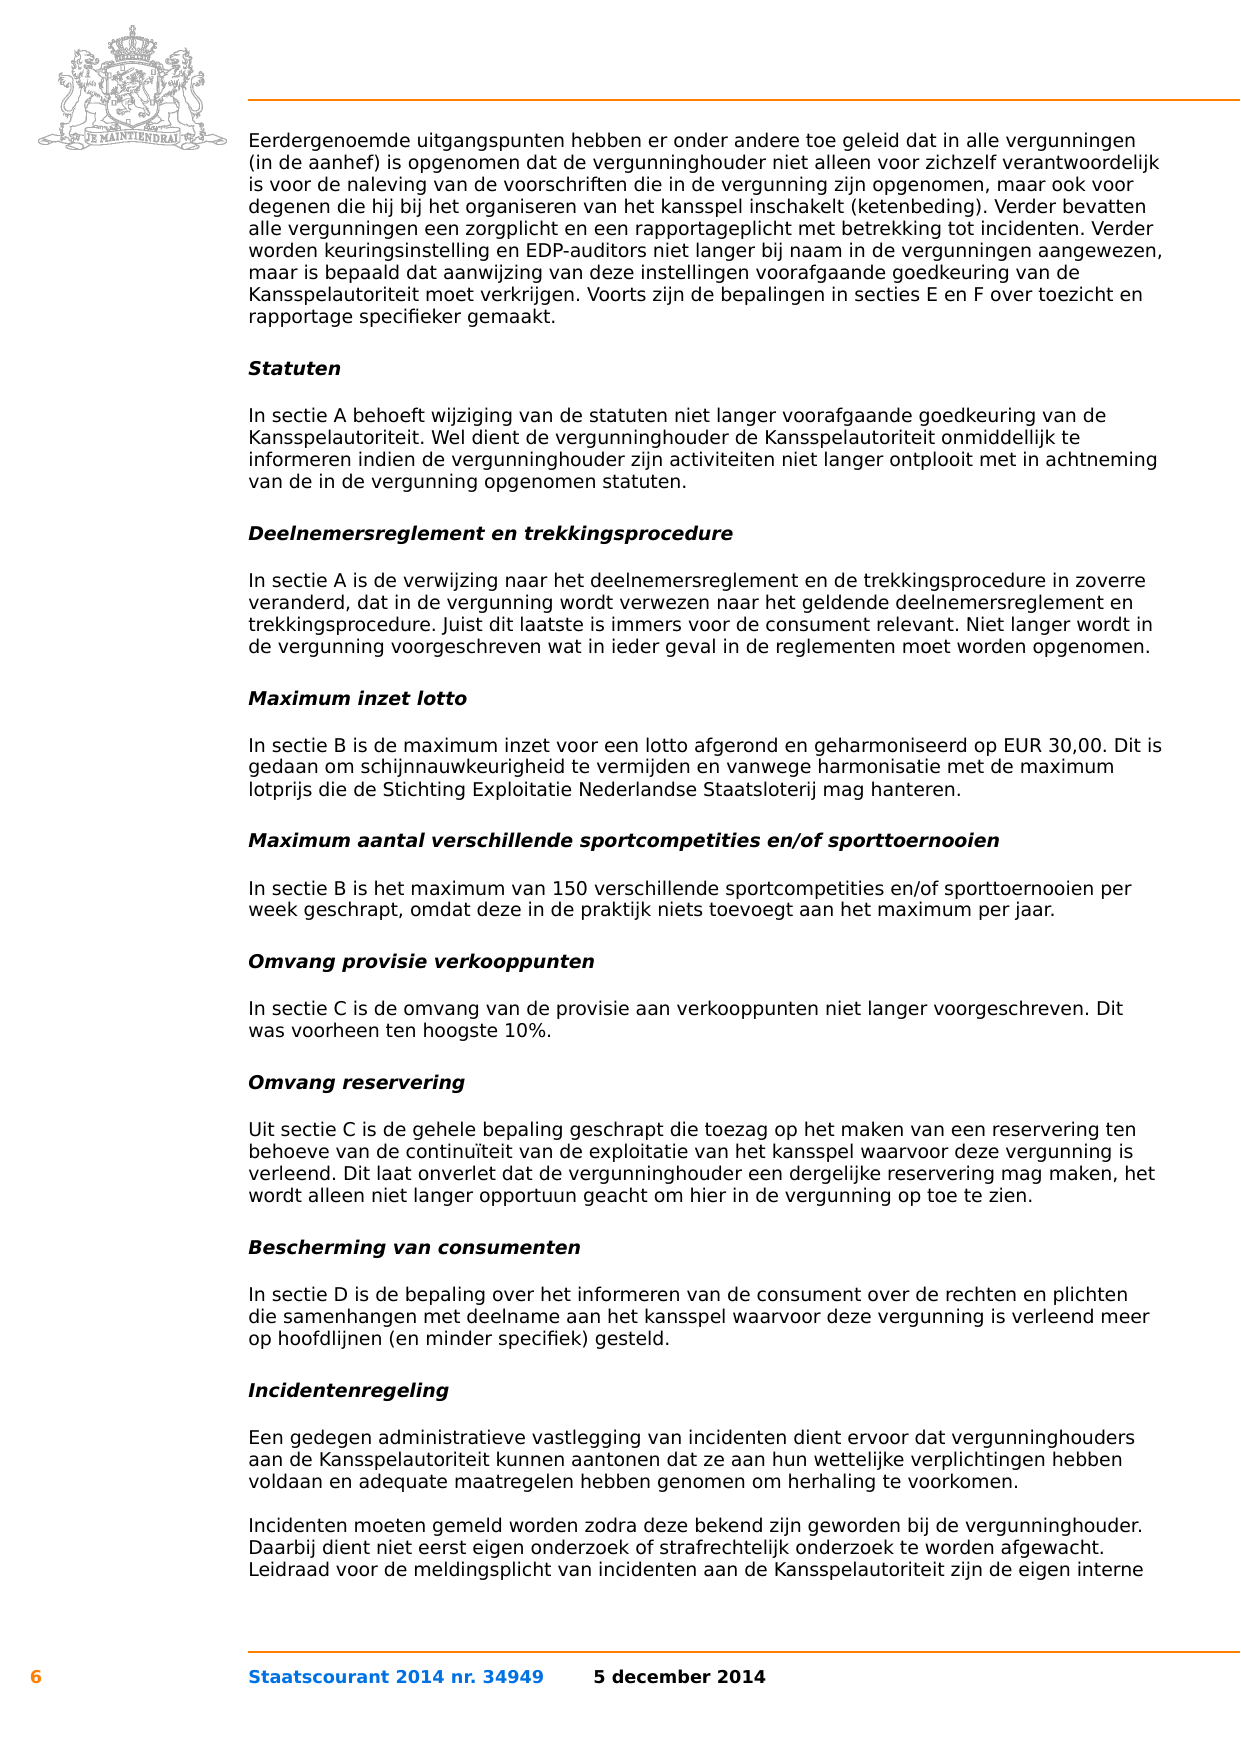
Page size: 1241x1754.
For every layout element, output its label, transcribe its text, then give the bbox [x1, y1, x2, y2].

text In sectie C is de omvang van de provisie aan verkooppunten niet langer voorgeschreven. Dit was voorheen ten hoogste 10%. [248, 998, 1163, 1042]
text In sectie B is het maximum van 150 verschillende sportcompetities en/of sporttoernooien per week geschrapt, omdat deze in de praktijk niets toevoegt aan het maximum per jaar. [248, 877, 1163, 921]
text Een gedegen administratieve vastlegging van incidenten dient ervoor dat vergunninghouders aan de Kansspelautoriteit kunnen aantonen dat ze aan hun wettelijke verplichtingen hebben voldaan en adequate maatregelen hebben genomen om herhaling te voorkomen. [248, 1427, 1163, 1493]
text Uit sectie C is de gehele bepaling geschrapt die toezag op het maken van een reservering ten behoeve van de continuïteit van de exploitatie van het kansspel waarvoor deze vergunning is verleend. Dit laat onverlet dat de vergunninghouder een dergelijke reservering mag maken, het wordt alleen niet langer opportuun geacht om hier in de vergunning op toe te zien. [248, 1119, 1163, 1207]
subtitle Maximum aantal verschillende sportcompetities en/of sporttoernooien [248, 830, 1163, 852]
subtitle Omvang reservering [248, 1072, 1163, 1094]
text Eerdergenoemde uitgangspunten hebben er onder andere toe geleid dat in alle vergunningen (in de aanhef) is opgenomen dat de vergunninghouder niet alleen voor zichzelf verantwoordelijk is voor de naleving van de voorschriften die in de vergunning zijn opgenomen, maar ook voor degenen die hij bij het organiseren van het kansspel inschakelt (ketenbeding). Verder bevatten alle vergunningen een zorgplicht en een rapportageplicht met betrekking tot incidenten. Verder worden keuringsinstelling en EDP-auditors niet langer bij naam in de vergunningen aangewezen, maar is bepaald dat aanwijzing van deze instellingen voorafgaande goedkeuring van de Kansspelautoriteit moet verkrijgen. Voorts zijn de bepalingen in secties E en F over toezicht en rapportage specifieker gemaakt. [248, 130, 1163, 328]
subtitle Maximum inzet lotto [248, 687, 1163, 709]
subtitle Incidentenregeling [248, 1380, 1163, 1402]
text In sectie A behoeft wijziging van de statuten niet langer voorafgaande goedkeuring van de Kansspelautoriteit. Wel dient de vergunninghouder de Kansspelautoriteit onmiddellijk te informeren indien de vergunninghouder zijn activiteiten niet langer ontplooit met in achtneming van de in de vergunning opgenomen statuten. [248, 405, 1163, 493]
subtitle Deelnemersreglement en trekkingsprocedure [248, 523, 1163, 544]
text In sectie A is de verwijzing naar het deelnemersreglement en de trekkingsprocedure in zoverre veranderd, dat in de vergunning wordt verwezen naar het geldende deelnemersreglement en trekkingsprocedure. Juist dit laatste is immers voor de consument relevant. Niet langer wordt in de vergunning voorgeschreven wat in ieder geval in de reglementen moet worden opgenomen. [248, 569, 1163, 657]
text In sectie B is de maximum inzet voor een lotto afgerond en geharmoniseerd op EUR 30,00. Dit is gedaan om schijnnauwkeurigheid te vermijden en vanwege harmonisatie met de maximum lotprijs die de Stichting Exploitatie Nederlandse Staatsloterij mag hanteren. [248, 734, 1163, 800]
subtitle Omvang provisie verkooppunten [248, 951, 1163, 973]
text Incidenten moeten gemeld worden zodra deze bekend zijn geworden bij de vergunninghouder. Daarbij dient niet eerst eigen onderzoek of strafrechtelijk onderzoek te worden afgewacht. Leidraad voor de meldingsplicht van incidenten aan de Kansspelautoriteit zijn de eigen interne [248, 1515, 1163, 1581]
picture [38, 25, 227, 150]
subtitle Bescherming van consumenten [248, 1237, 1163, 1259]
subtitle Statuten [248, 358, 1163, 380]
text In sectie D is de bepaling over het informeren van de consument over de rechten en plichten die samenhangen met deelname aan het kansspel waarvoor deze vergunning is verleend meer op hoofdlijnen (en minder specifiek) gesteld. [248, 1284, 1163, 1350]
